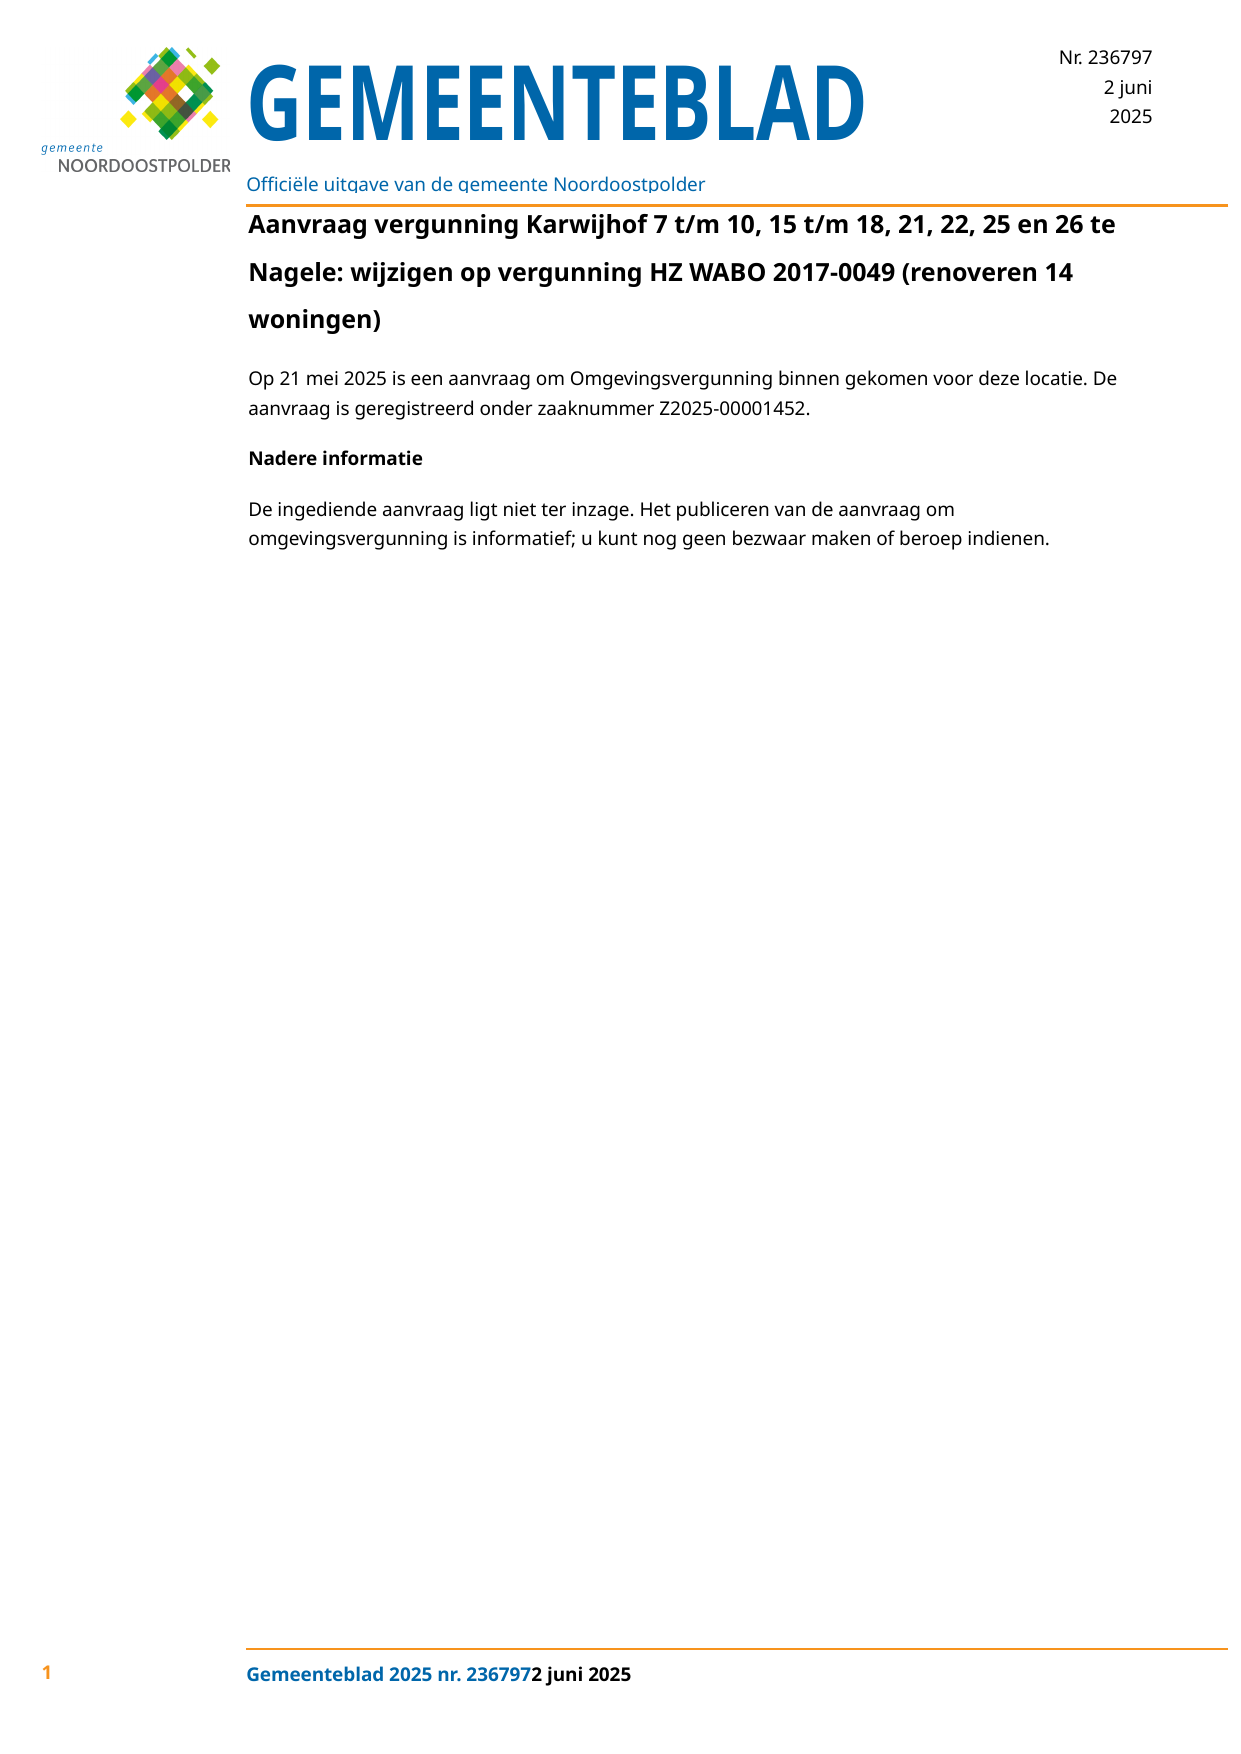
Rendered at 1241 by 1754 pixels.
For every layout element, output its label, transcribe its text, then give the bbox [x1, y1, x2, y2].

picture [41, 47, 231, 172]
text Aanvraag vergunning Karwijhof 7 t/m 10, 15 t/m 18, 21, 22, 25 en 26 te Nagele: wijzigen op vergunning HZ WABO 2017-0049 (renoveren 14 woningen) [248, 207, 1152, 336]
text Op 21 mei 2025 is een aanvraag om Omgevingsvergunning binnen gekomen voor deze locatie. De aanvraag is geregistreerd onder zaaknummer Z2025-00001452. [248, 366, 1152, 421]
text Nadere informatie [248, 446, 1152, 471]
text De ingediende aanvraag ligt niet ter inzage. Het publiceren van de aanvraag om omgevingsvergunning is informatief; u kunt nog geen bezwaar maken of beroep indienen. [248, 496, 1152, 551]
